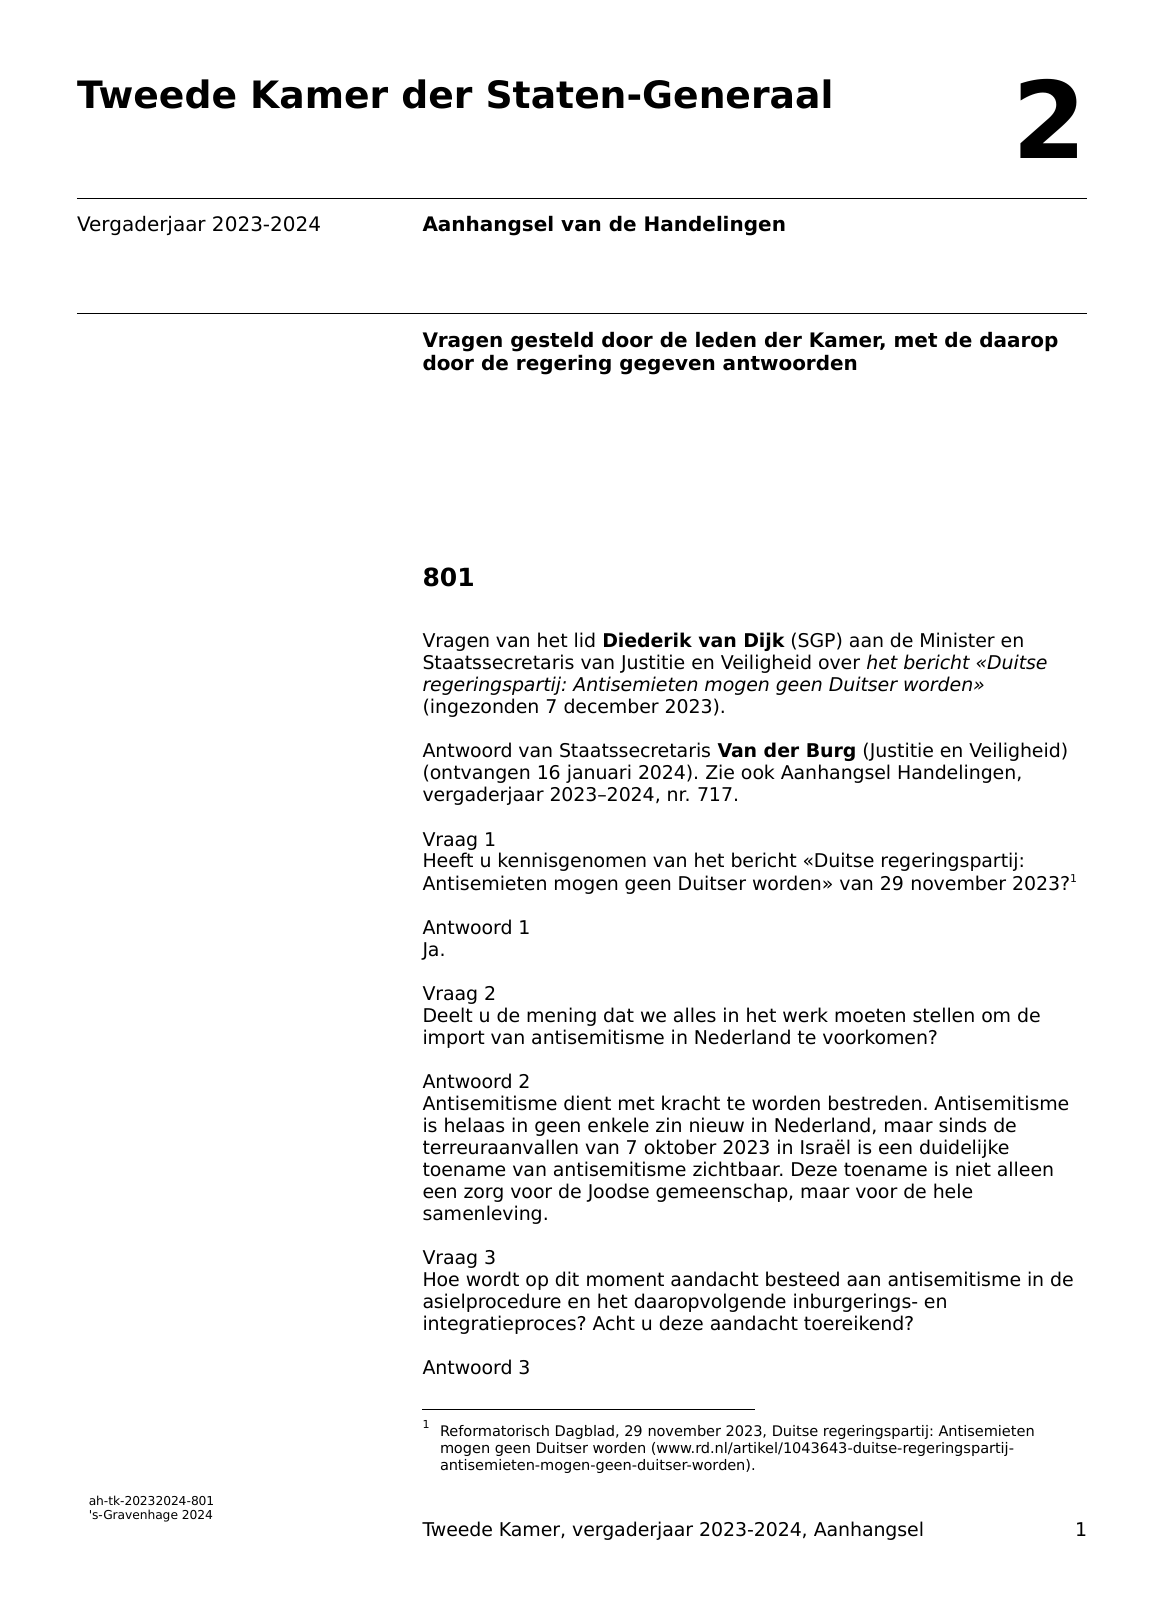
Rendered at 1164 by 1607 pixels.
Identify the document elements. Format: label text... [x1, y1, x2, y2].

text 's-Gravenhage 2024 [88, 1508, 323, 1522]
text Vraag 2 [422, 983, 1087, 1005]
table_cell Vergaderjaar 2023-2024 [77, 199, 422, 313]
text Antwoord 1 [422, 917, 1087, 938]
text Antwoord 3 [422, 1357, 1087, 1379]
table_cell Aanhangsel van de Handelingen [422, 199, 1087, 313]
text Vragen van het lid Diederik van Dijk (SGP) aan de Minister en Staatssecretaris van Justitie en Veiligheid over het bericht «Duitse regeringspartij: Antisemieten mogen geen Duitser worden» (ingezonden 7 december 2023). [422, 630, 1087, 718]
table_cell [77, 314, 422, 375]
text Antisemitisme dient met kracht te worden bestreden. Antisemitisme is helaas in geen enkele zin nieuw in Nederland, maar sinds de terreuraanvallen van 7 oktober 2023 in Israël is een duidelijke toename van antisemitisme zichtbaar. Deze toename is niet alleen een zorg voor de Joodse gemeenschap, maar voor de hele samenleving. [422, 1093, 1087, 1225]
text Heeft u kennisgenomen van het bericht «Duitse regeringspartij: Antisemieten mogen geen Duitser worden» van 29 november 2023? [422, 850, 1087, 894]
text Antwoord 2 [422, 1071, 1087, 1093]
text ah-tk-20232024-801 [88, 1494, 323, 1508]
text Vraag 1 [422, 828, 1087, 850]
text Reformatorisch Dagblad, 29 november 2023, Duitse regeringspartij: Antisemieten mogen geen Duitser worden (www.rd.nl/artikel/1043643-duitse-regeringspartij-antisemieten-mogen-geen-duitser-worden). [422, 1418, 1087, 1474]
table_header Tweede Kamer der Staten-Generaal [77, 59, 886, 198]
table_cell Vragen gesteld door de leden der Kamer, met de daarop door de regering gegeven antwoorden [422, 314, 1087, 375]
text Antwoord van Staatssecretaris Van der Burg (Justitie en Veiligheid) (ontvangen 16 januari 2024). Zie ook Aanhangsel Handelingen, vergaderjaar 2023–2024, nr. 717. [422, 740, 1087, 806]
text Ja. [422, 938, 1087, 961]
text Deelt u de mening dat we alles in het werk moeten stellen om de import van antisemitisme in Nederland te voorkomen? [422, 1005, 1087, 1049]
text 801 [422, 563, 1087, 592]
text Hoe wordt op dit moment aandacht besteed aan antisemitisme in de asielprocedure en het daaropvolgende inburgerings- en integratieproces? Acht u deze aandacht toereikend? [422, 1269, 1087, 1335]
table_header 2 [886, 59, 1087, 198]
text Vraag 3 [422, 1247, 1087, 1269]
